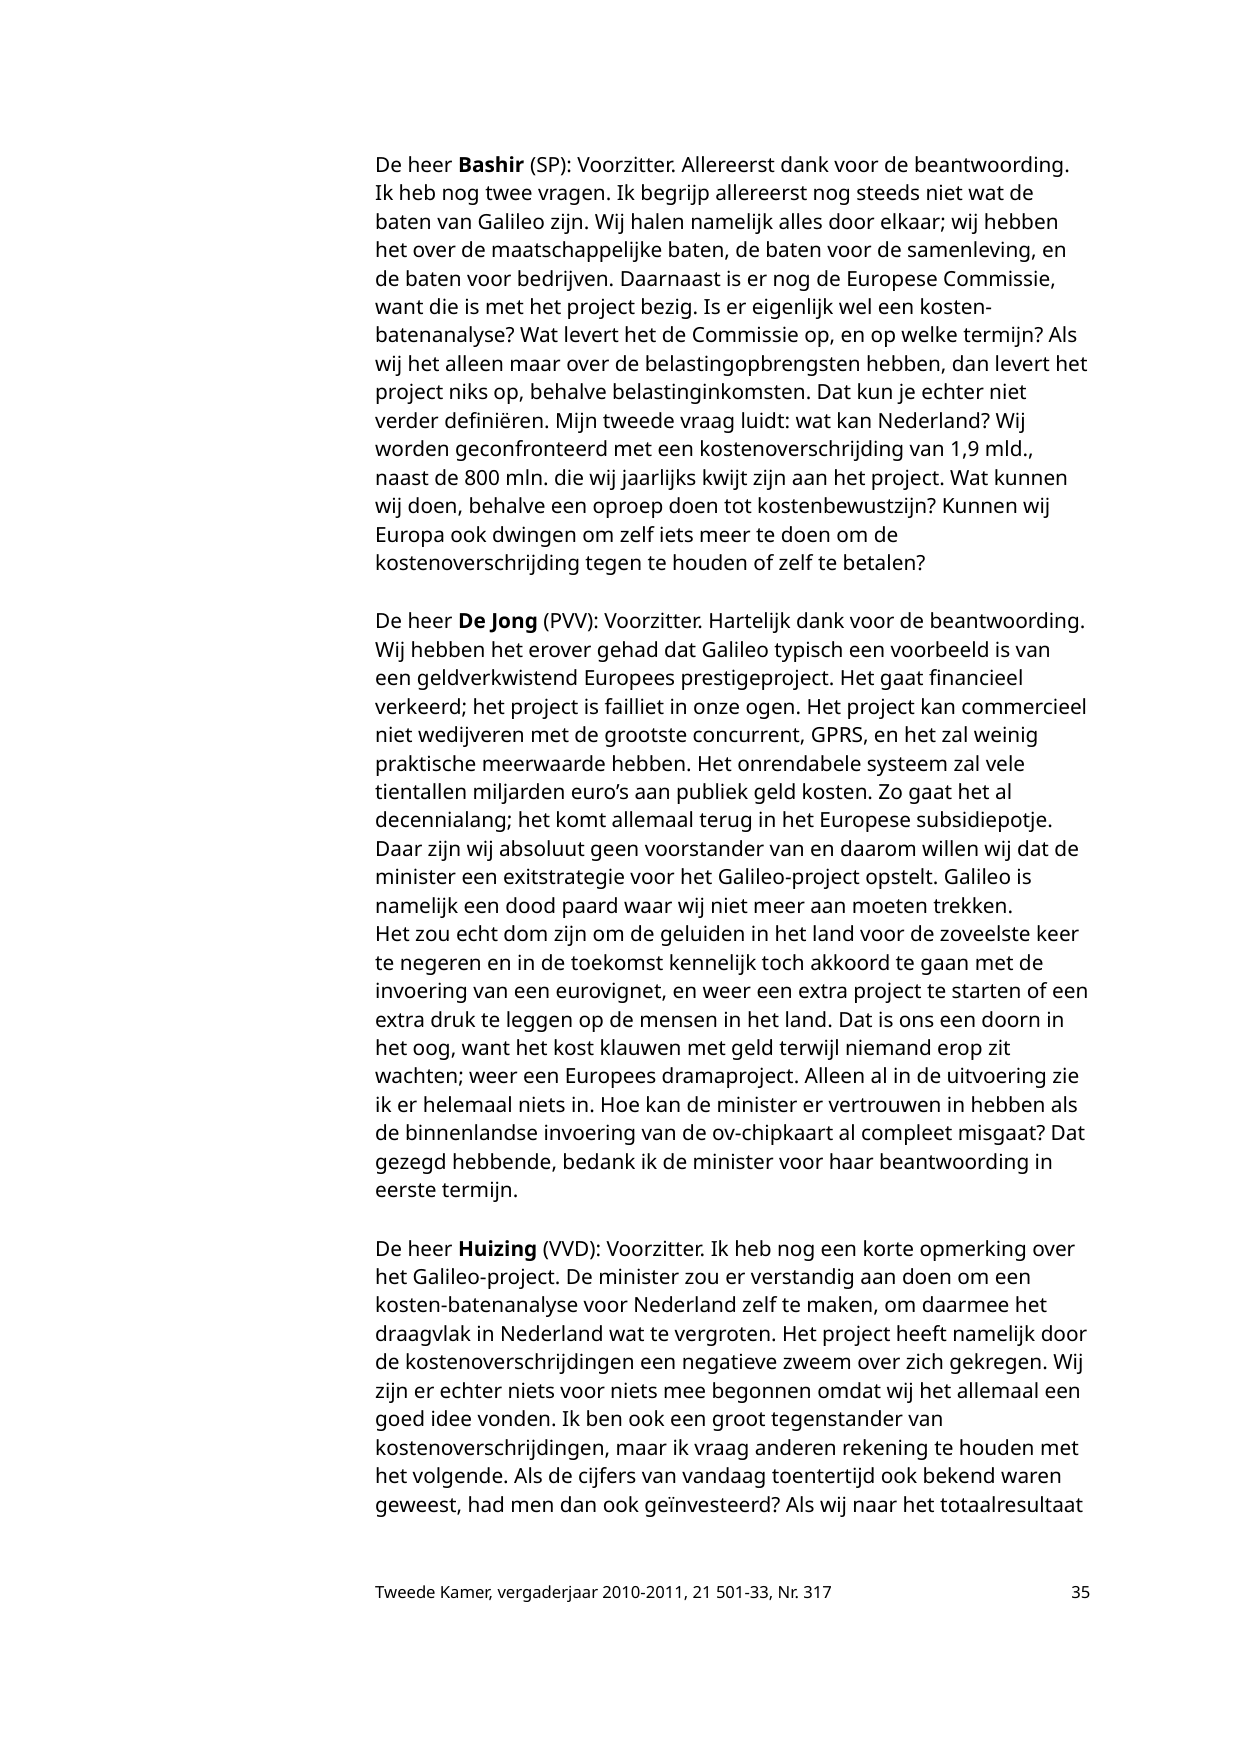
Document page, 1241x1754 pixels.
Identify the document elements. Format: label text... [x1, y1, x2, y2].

text Het zou echt dom zijn om de geluiden in het land voor de zoveelste keer te negeren en in de toekomst kennelijk toch akkoord te gaan met de invoering van een eurovignet, en weer een extra project te starten of een extra druk te leggen op de mensen in het land. Dat is ons een doorn in het oog, want het kost klauwen met geld terwijl niemand erop zit wachten; weer een Europees dramaproject. Alleen al in de uitvoering zie ik er helemaal niets in. Hoe kan de minister er vertrouwen in hebben als de binnenlandse invoering van de ov-chipkaart al compleet misgaat? Dat gezegd hebbende, bedank ik de minister voor haar beantwoording in eerste termijn. [375, 919, 1090, 1204]
text De heer De Jong (PVV): Voorzitter. Hartelijk dank voor de beantwoording. Wij hebben het erover gehad dat Galileo typisch een voorbeeld is van een geldverkwistend Europees prestigeproject. Het gaat financieel verkeerd; het project is failliet in onze ogen. Het project kan commercieel niet wedijveren met de grootste concurrent, GPRS, en het zal weinig praktische meerwaarde hebben. Het onrendabele systeem zal vele tientallen miljarden euro’s aan publiek geld kosten. Zo gaat het al decennialang; het komt allemaal terug in het Europese subsidiepotje. Daar zijn wij absoluut geen voorstander van en daarom willen wij dat de minister een exitstrategie voor het Galileo-project opstelt. Galileo is namelijk een dood paard waar wij niet meer aan moeten trekken. [375, 607, 1090, 919]
text De heer Bashir (SP): Voorzitter. Allereerst dank voor de beantwoording. Ik heb nog twee vragen. Ik begrijp allereerst nog steeds niet wat de baten van Galileo zijn. Wij halen namelijk alles door elkaar; wij hebben het over de maatschappelijke baten, de baten voor de samenleving, en de baten voor bedrijven. Daarnaast is er nog de Europese Commissie, want die is met het project bezig. Is er eigenlijk wel een kosten-batenanalyse? Wat levert het de Commissie op, en op welke termijn? Als wij het alleen maar over de belastingopbrengsten hebben, dan levert het project niks op, behalve belastinginkomsten. Dat kun je echter niet verder definiëren. Mijn tweede vraag luidt: wat kan Nederland? Wij worden geconfronteerd met een kostenoverschrijding van 1,9 mld., naast de 800 mln. die wij jaarlijks kwijt zijn aan het project. Wat kunnen wij doen, behalve een oproep doen tot kostenbewustzijn? Kunnen wij Europa ook dwingen om zelf iets meer te doen om de kostenoverschrijding tegen te houden of zelf te betalen? [375, 150, 1090, 577]
text De heer Huizing (VVD): Voorzitter. Ik heb nog een korte opmerking over het Galileo-project. De minister zou er verstandig aan doen om een kosten-batenanalyse voor Nederland zelf te maken, om daarmee het draagvlak in Nederland wat te vergroten. Het project heeft namelijk door de kostenoverschrijdingen een negatieve zweem over zich gekregen. Wij zijn er echter niets voor niets mee begonnen omdat wij het allemaal een goed idee vonden. Ik ben ook een groot tegenstander van kostenoverschrijdingen, maar ik vraag anderen rekening te houden met het volgende. Als de cijfers van vandaag toentertijd ook bekend waren geweest, had men dan ook geïnvesteerd? Als wij naar het totaalresultaat [375, 1234, 1090, 1518]
